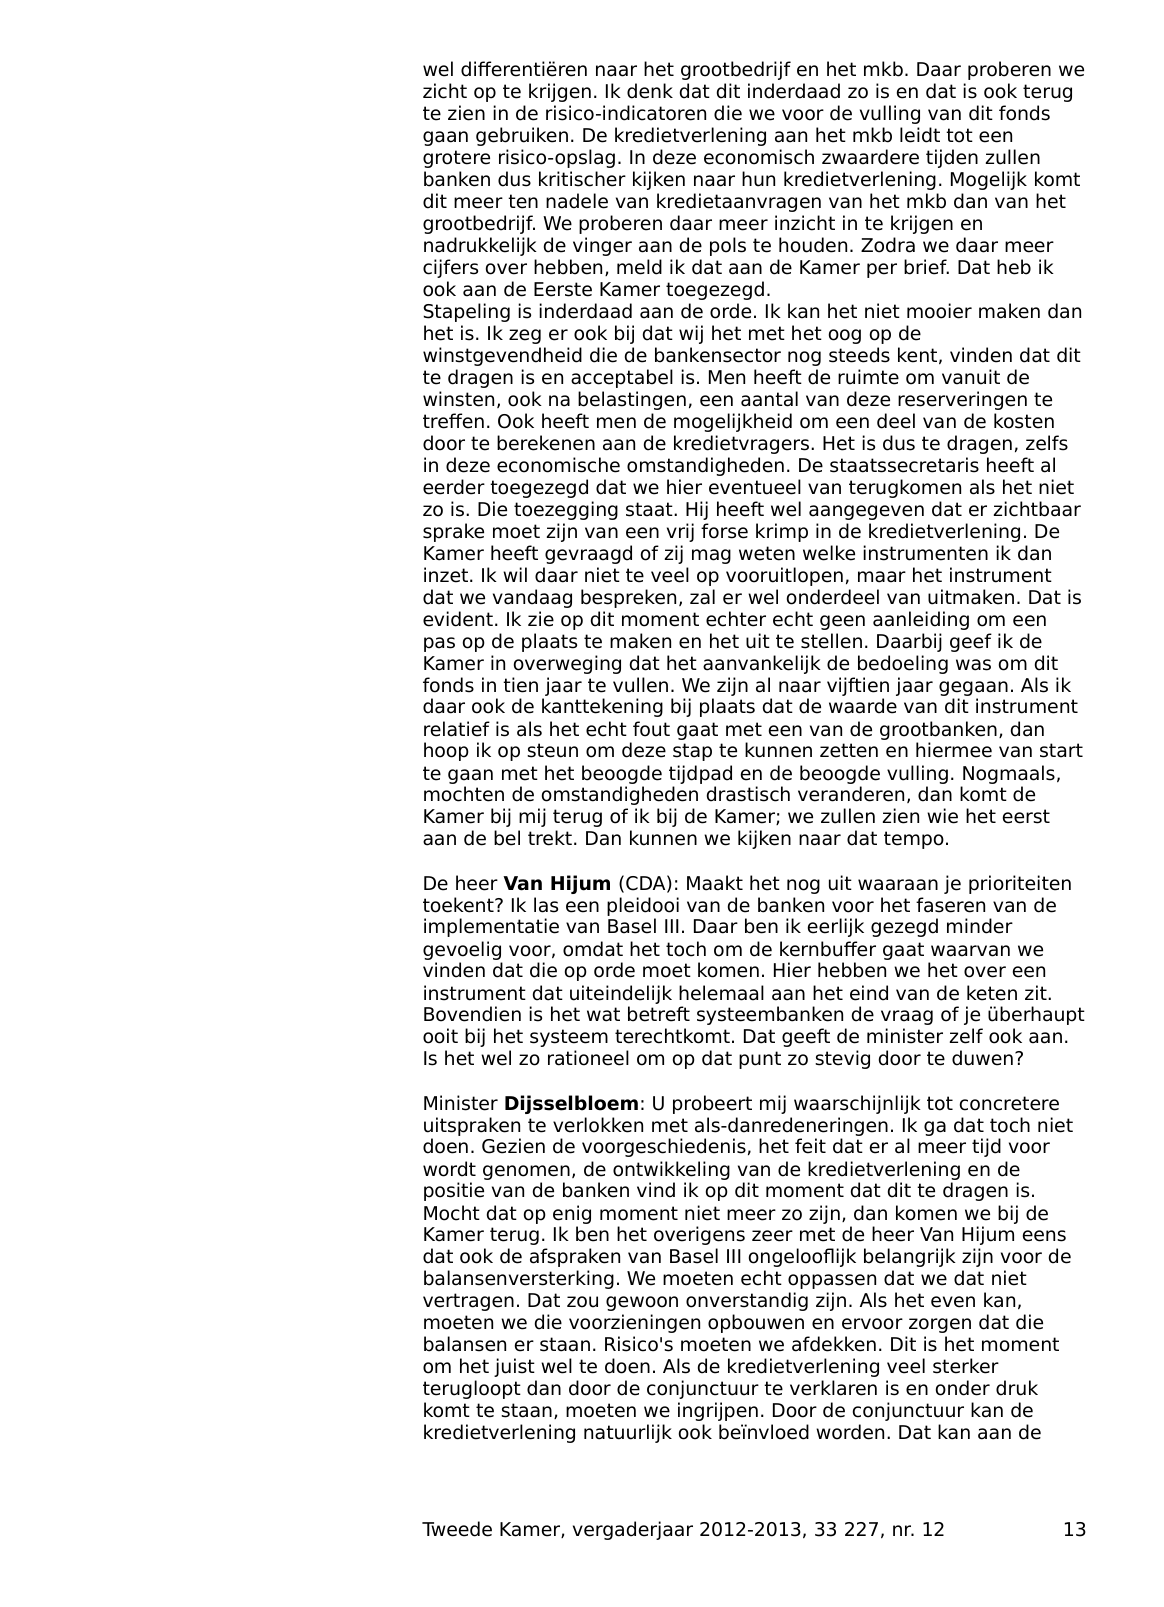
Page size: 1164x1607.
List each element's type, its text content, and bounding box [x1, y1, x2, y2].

text De heer Van Hijum (CDA): Maakt het nog uit waaraan je prioriteiten toekent? Ik las een pleidooi van de banken voor het faseren van de implementatie van Basel III. Daar ben ik eerlijk gezegd minder gevoelig voor, omdat het toch om de kernbuffer gaat waarvan we vinden dat die op orde moet komen. Hier hebben we het over een instrument dat uiteindelijk helemaal aan het eind van de keten zit. Bovendien is het wat betreft systeembanken de vraag of je überhaupt ooit bij het systeem terechtkomt. Dat geeft de minister zelf ook aan. Is het wel zo rationeel om op dat punt zo stevig door te duwen? [422, 872, 1087, 1070]
text Minister Dijsselbloem: U probeert mij waarschijnlijk tot concretere uitspraken te verlokken met als-danredeneringen. Ik ga dat toch niet doen. Gezien de voorgeschiedenis, het feit dat er al meer tijd voor wordt genomen, de ontwikkeling van de kredietverlening en de positie van de banken vind ik op dit moment dat dit te dragen is. Mocht dat op enig moment niet meer zo zijn, dan komen we bij de Kamer terug. Ik ben het overigens zeer met de heer Van Hijum eens dat ook de afspraken van Basel III ongelooflijk belangrijk zijn voor de balansenversterking. We moeten echt oppassen dat we dat niet vertragen. Dat zou gewoon onverstandig zijn. Als het even kan, moeten we die voorzieningen opbouwen en ervoor zorgen dat die balansen er staan. Risico's moeten we afdekken. Dit is het moment om het juist wel te doen. Als de kredietverlening veel sterker terugloopt dan door de conjunctuur te verklaren is en onder druk komt te staan, moeten we ingrijpen. Door de conjunctuur kan de kredietverlening natuurlijk ook beïnvloed worden. Dat kan aan de [422, 1092, 1087, 1444]
text Stapeling is inderdaad aan de orde. Ik kan het niet mooier maken dan het is. Ik zeg er ook bij dat wij het met het oog op de winstgevendheid die de bankensector nog steeds kent, vinden dat dit te dragen is en acceptabel is. Men heeft de ruimte om vanuit de winsten, ook na belastingen, een aantal van deze reserveringen te treffen. Ook heeft men de mogelijkheid om een deel van de kosten door te berekenen aan de kredietvragers. Het is dus te dragen, zelfs in deze economische omstandigheden. De staatssecretaris heeft al eerder toegezegd dat we hier eventueel van terugkomen als het niet zo is. Die toezegging staat. Hij heeft wel aangegeven dat er zichtbaar sprake moet zijn van een vrij forse krimp in de kredietverlening. De Kamer heeft gevraagd of zij mag weten welke instrumenten ik dan inzet. Ik wil daar niet te veel op vooruitlopen, maar het instrument dat we vandaag bespreken, zal er wel onderdeel van uitmaken. Dat is evident. Ik zie op dit moment echter echt geen aanleiding om een pas op de plaats te maken en het uit te stellen. Daarbij geef ik de Kamer in overweging dat het aanvankelijk de bedoeling was om dit fonds in tien jaar te vullen. We zijn al naar vijftien jaar gegaan. Als ik daar ook de kanttekening bij plaats dat de waarde van dit instrument relatief is als het echt fout gaat met een van de grootbanken, dan hoop ik op steun om deze stap te kunnen zetten en hiermee van start te gaan met het beoogde tijdpad en de beoogde vulling. Nogmaals, mochten de omstandigheden drastisch veranderen, dan komt de Kamer bij mij terug of ik bij de Kamer; we zullen zien wie het eerst aan de bel trekt. Dan kunnen we kijken naar dat tempo. [422, 301, 1087, 850]
text wel differentiëren naar het grootbedrijf en het mkb. Daar proberen we zicht op te krijgen. Ik denk dat dit inderdaad zo is en dat is ook terug te zien in de risico-indicatoren die we voor de vulling van dit fonds gaan gebruiken. De kredietverlening aan het mkb leidt tot een grotere risico-opslag. In deze economisch zwaardere tijden zullen banken dus kritischer kijken naar hun kredietverlening. Mogelijk komt dit meer ten nadele van kredietaanvragen van het mkb dan van het grootbedrijf. We proberen daar meer inzicht in te krijgen en nadrukkelijk de vinger aan de pols te houden. Zodra we daar meer cijfers over hebben, meld ik dat aan de Kamer per brief. Dat heb ik ook aan de Eerste Kamer toegezegd. [422, 59, 1087, 301]
